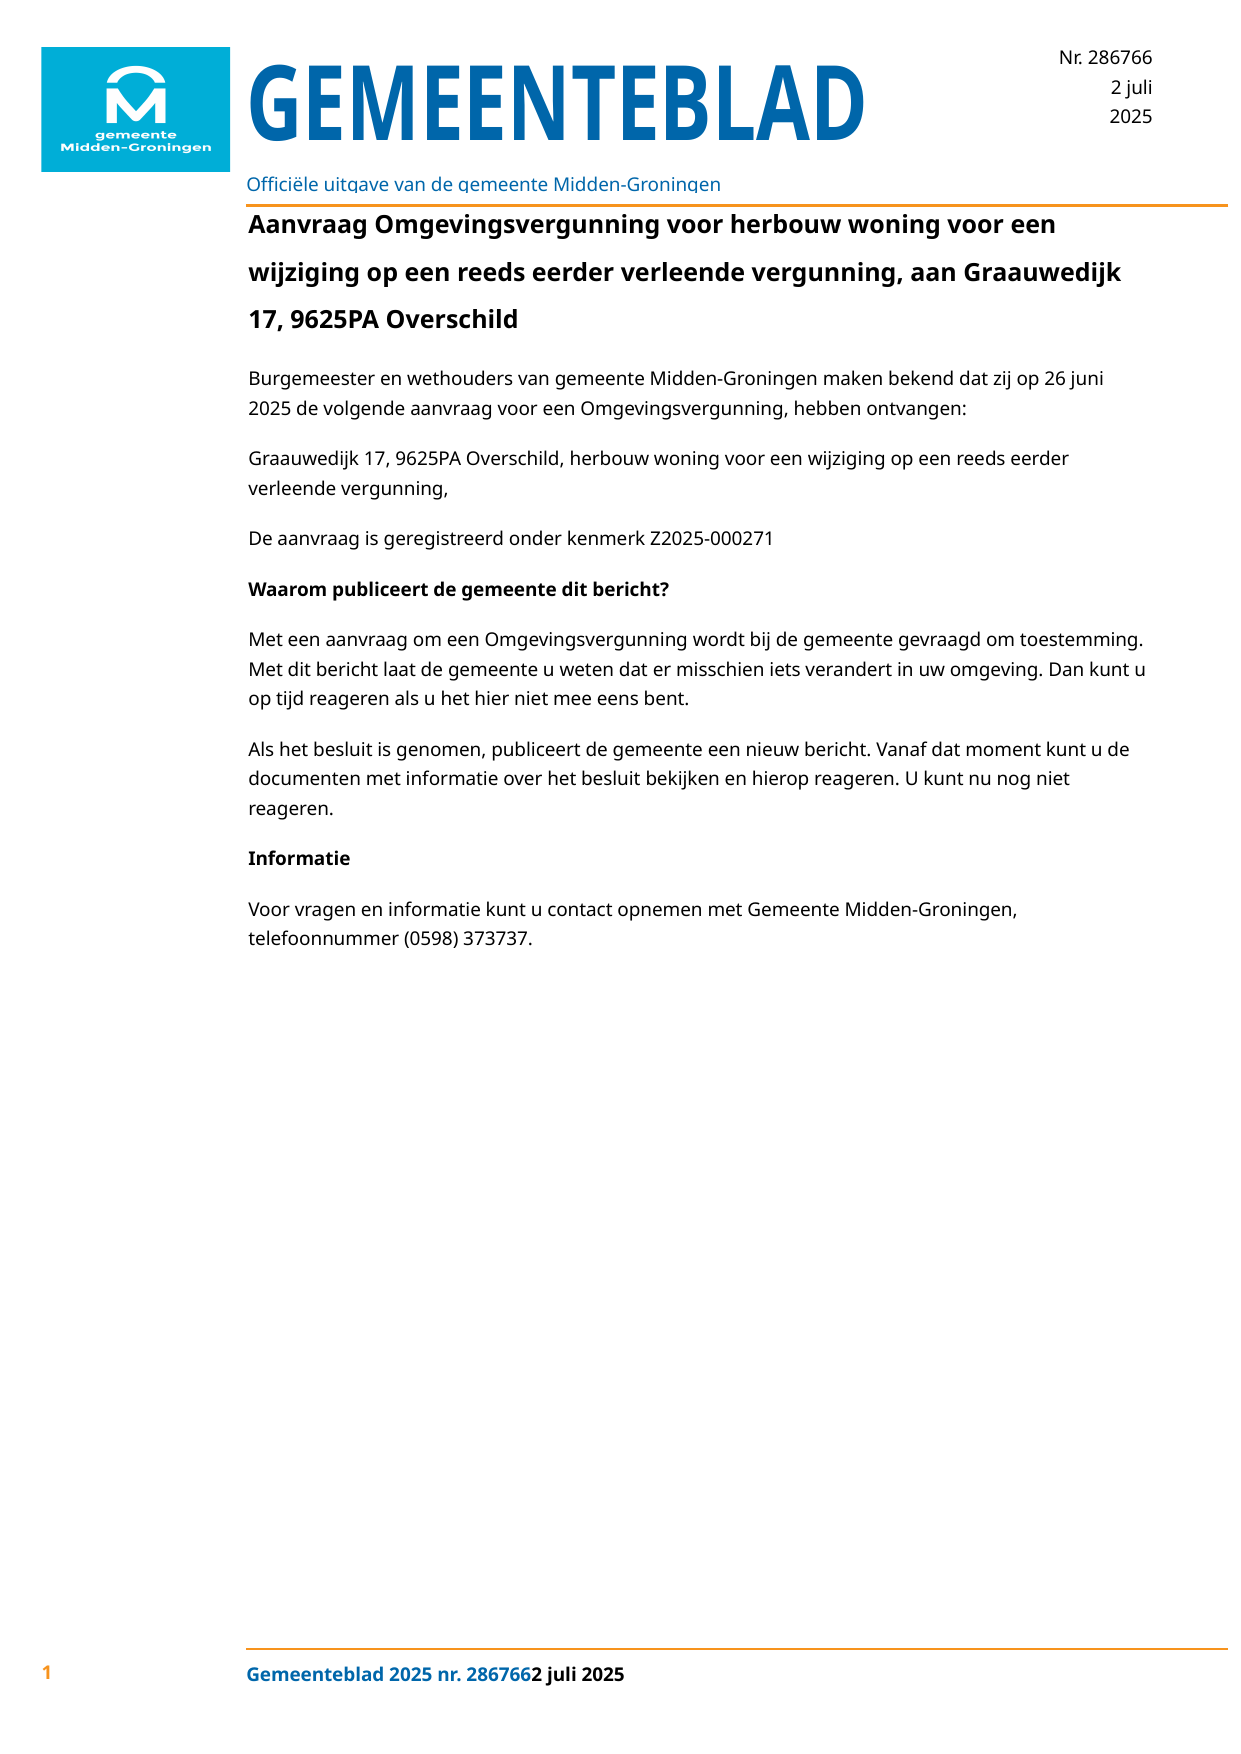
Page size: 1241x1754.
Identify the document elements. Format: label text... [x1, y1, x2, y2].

picture [107, 89, 165, 122]
text Waarom publiceert de gemeente dit bericht? [248, 576, 1152, 602]
picture [184, 146, 190, 153]
text Informatie [248, 846, 1152, 871]
text De aanvraag is geregistreerd onder kenmerk Z2025-000271 [248, 526, 1152, 551]
text Als het besluit is genomen, publiceert de gemeente een nieuw bericht. Vanaf dat moment kunt u de documenten met informatie over het besluit bekijken en hierop reageren. U kunt nu nog niet reageren. [248, 736, 1152, 821]
text Graauwedijk 17, 9625PA Overschild, herbouw woning voor een wijziging op een reeds eerder verleende vergunning, [248, 446, 1152, 501]
text Aanvraag Omgevingsvergunning voor herbouw woning voor een wijziging op een reeds eerder verleende vergunning, aan Graauwedijk 17, 9625PA Overschild [248, 207, 1152, 336]
text Voor vragen en informatie kunt u contact opnemen met Gemeente Midden-Groningen, telefoonnummer (0598) 373737. [248, 896, 1152, 951]
text Burgemeester en wethouders van gemeente Midden-Groningen maken bekend dat zij op 26 juni 2025 de volgende aanvraag voor een Omgevingsvergunning, hebben ontvangen: [248, 366, 1152, 421]
picture [108, 66, 164, 82]
text Met een aanvraag om een Omgevingsvergunning wordt bij de gemeente gevraagd om toestemming. Met dit bericht laat de gemeente u weten dat er misschien iets verandert in uw omgeving. Dan kunt u op tijd reageren als u het hier niet mee eens bent. [248, 626, 1152, 711]
